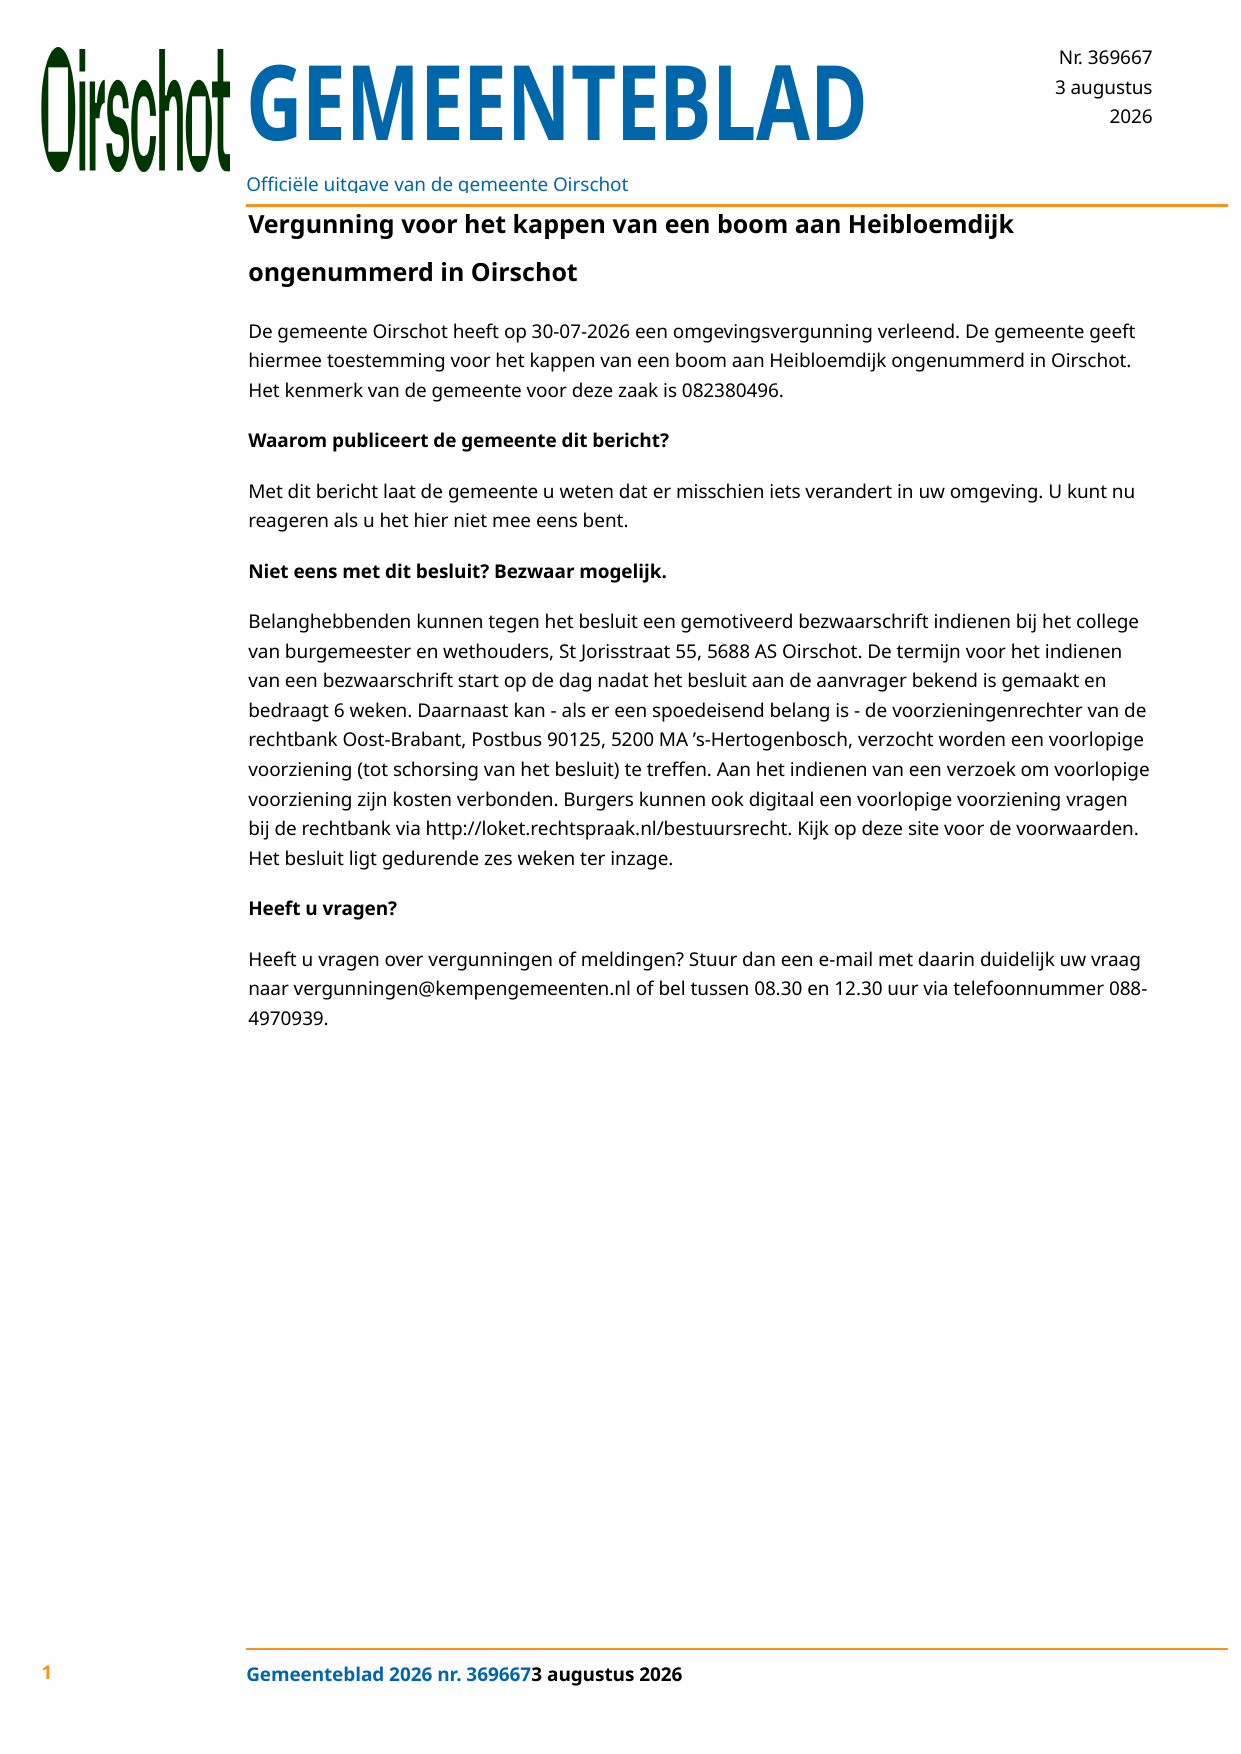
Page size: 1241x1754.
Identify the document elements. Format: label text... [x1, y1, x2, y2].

text Niet eens met dit besluit? Bezwaar mogelijk. [248, 558, 1152, 584]
text Heeft u vragen? [248, 895, 1152, 921]
text Waarom publiceert de gemeente dit bericht? [248, 427, 1152, 453]
text Belanghebbenden kunnen tegen het besluit een gemotiveerd bezwaarschrift indienen bij het college van burgemeester en wethouders, St Jorisstraat 55, 5688 AS Oirschot. De termijn voor het indienen van een bezwaarschrift start op de dag nadat het besluit aan de aanvrager bekend is gemaakt en bedraagt 6 weken. Daarnaast kan - als er een spoedeisend belang is - de voorzieningenrechter van de rechtbank Oost-Brabant, Postbus 90125, 5200 MA ’s-Hertogenbosch, verzocht worden een voorlopige voorziening (tot schorsing van het besluit) te treffen. Aan het indienen van een verzoek om voorlopige voorziening zijn kosten verbonden. Burgers kunnen ook digitaal een voorlopige voorziening vragen bij de rechtbank via http://loket.rechtspraak.nl/bestuursrecht. Kijk op deze site voor de voorwaarden. Het besluit ligt gedurende zes weken ter inzage. [248, 608, 1152, 871]
text De gemeente Oirschot heeft op 30-07-2026 een omgevingsvergunning verleend. De gemeente geeft hiermee toestemming voor het kappen van een boom aan Heibloemdijk ongenummerd in Oirschot. Het kenmerk van de gemeente voor deze zaak is 082380496. [248, 318, 1152, 403]
text Heeft u vragen over vergunningen of meldingen? Stuur dan een e-mail met daarin duidelijk uw vraag naar vergunningen@kempengemeenten.nl of bel tussen 08.30 en 12.30 uur via telefoonnummer 088-4970939. [248, 946, 1152, 1031]
text Vergunning voor het kappen van een boom aan Heibloemdijk ongenummerd in Oirschot [248, 207, 1152, 288]
text Met dit bericht laat de gemeente u weten dat er misschien iets verandert in uw omgeving. U kunt nu reageren als u het hier niet mee eens bent. [248, 478, 1152, 533]
picture [41, 47, 231, 172]
